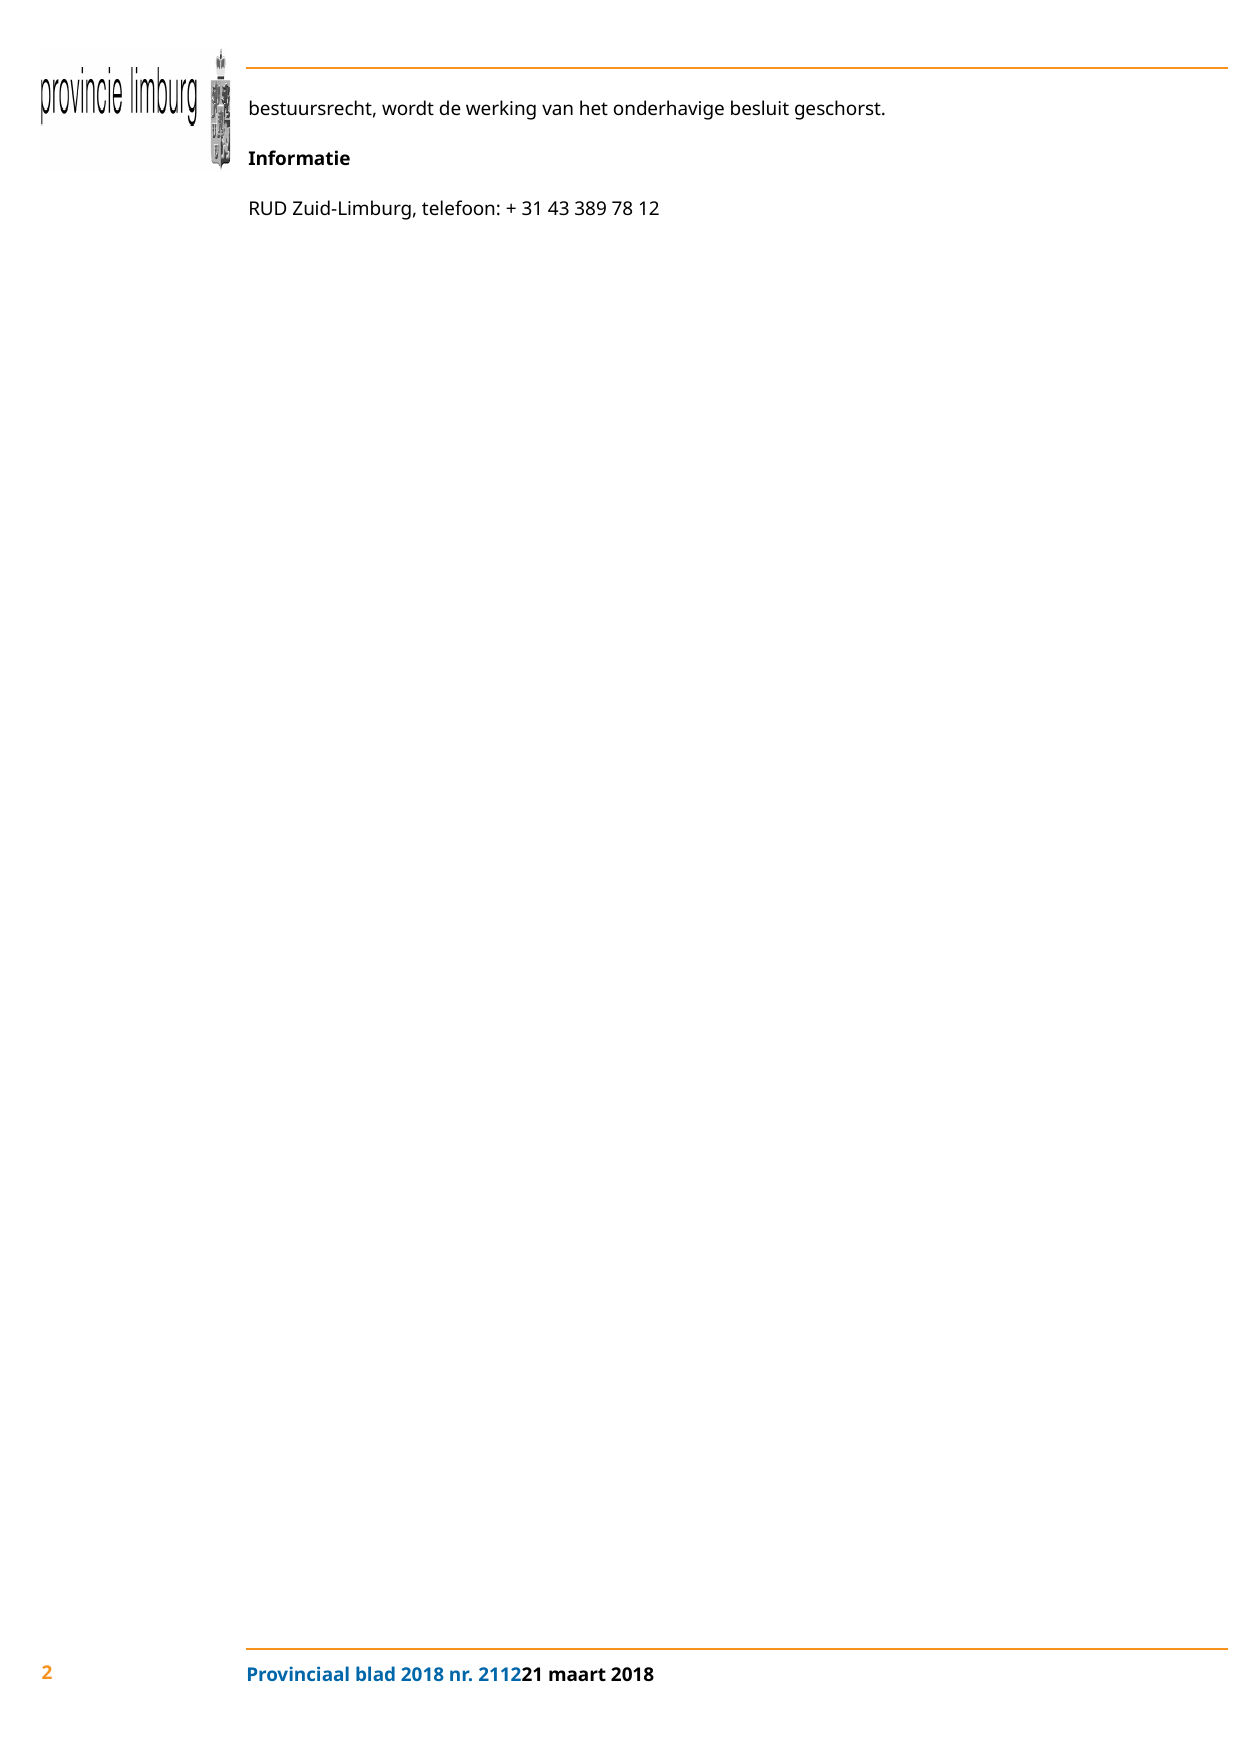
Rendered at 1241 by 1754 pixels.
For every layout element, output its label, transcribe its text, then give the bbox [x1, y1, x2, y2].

picture [41, 47, 231, 172]
text bestuursrecht, wordt de werking van het onderhavige besluit geschorst. [248, 95, 1152, 121]
text Informatie [248, 145, 1152, 171]
text RUD Zuid-Limburg, telefoon: + 31 43 389 78 12 [248, 196, 1152, 221]
